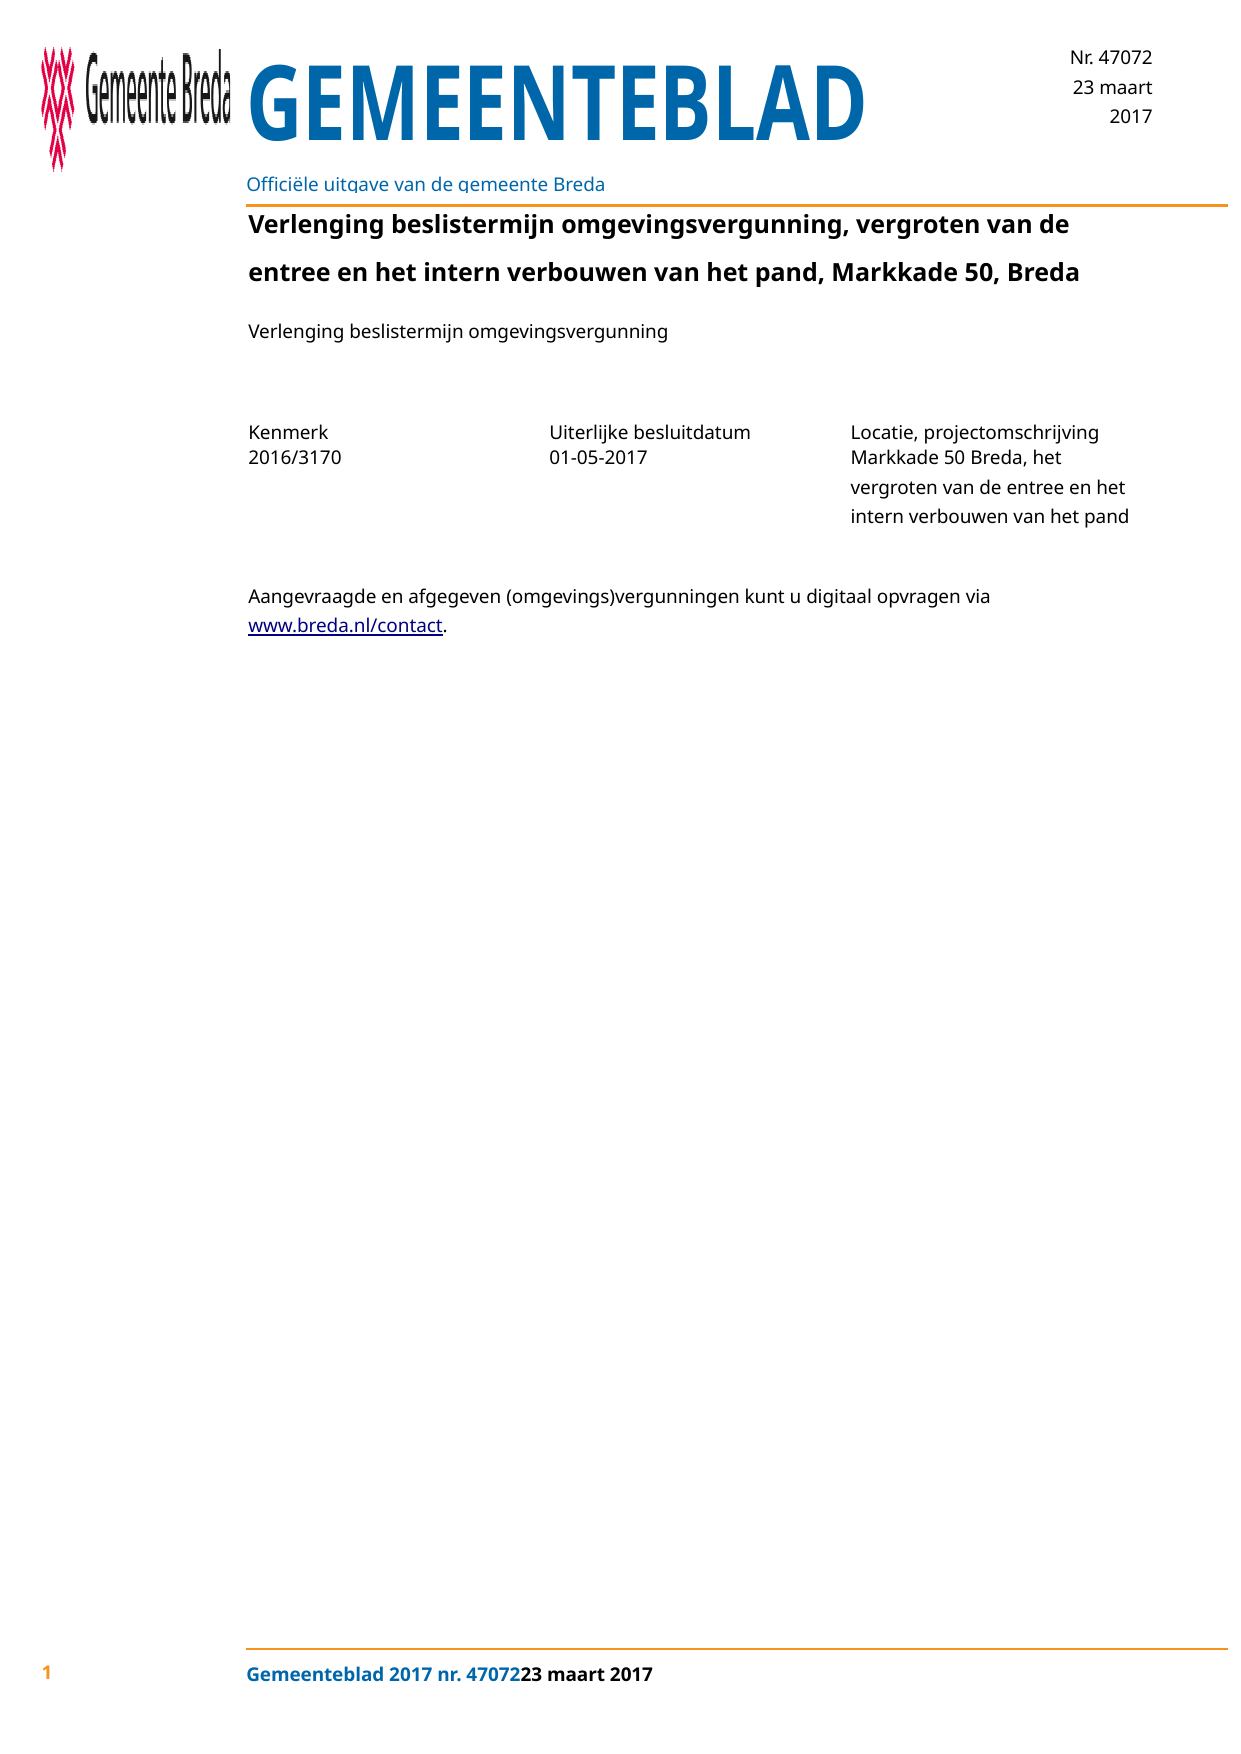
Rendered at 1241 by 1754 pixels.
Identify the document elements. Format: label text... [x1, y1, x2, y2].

text Verlenging beslistermijn omgevingsvergunning [248, 318, 1152, 344]
table_cell 2016/3170 [248, 445, 549, 529]
table_cell 01-05-2017 [549, 445, 850, 529]
text Verlenging beslistermijn omgevingsvergunning, vergroten van de entree en het intern verbouwen van het pand, Markkade 50, Breda [248, 207, 1152, 288]
picture [41, 47, 231, 172]
table_header Locatie, projectomschrijving [850, 419, 1152, 444]
table_cell Markkade 50 Breda, het vergroten van de entree en het intern verbouwen van het pand [850, 445, 1152, 529]
table_header Kenmerk [248, 419, 549, 444]
table_header Uiterlijke besluitdatum [549, 419, 850, 444]
text Aangevraagde en afgegeven (omgevings)vergunningen kunt u digitaal opvragen via www.breda.nl/contact. [248, 583, 1152, 638]
